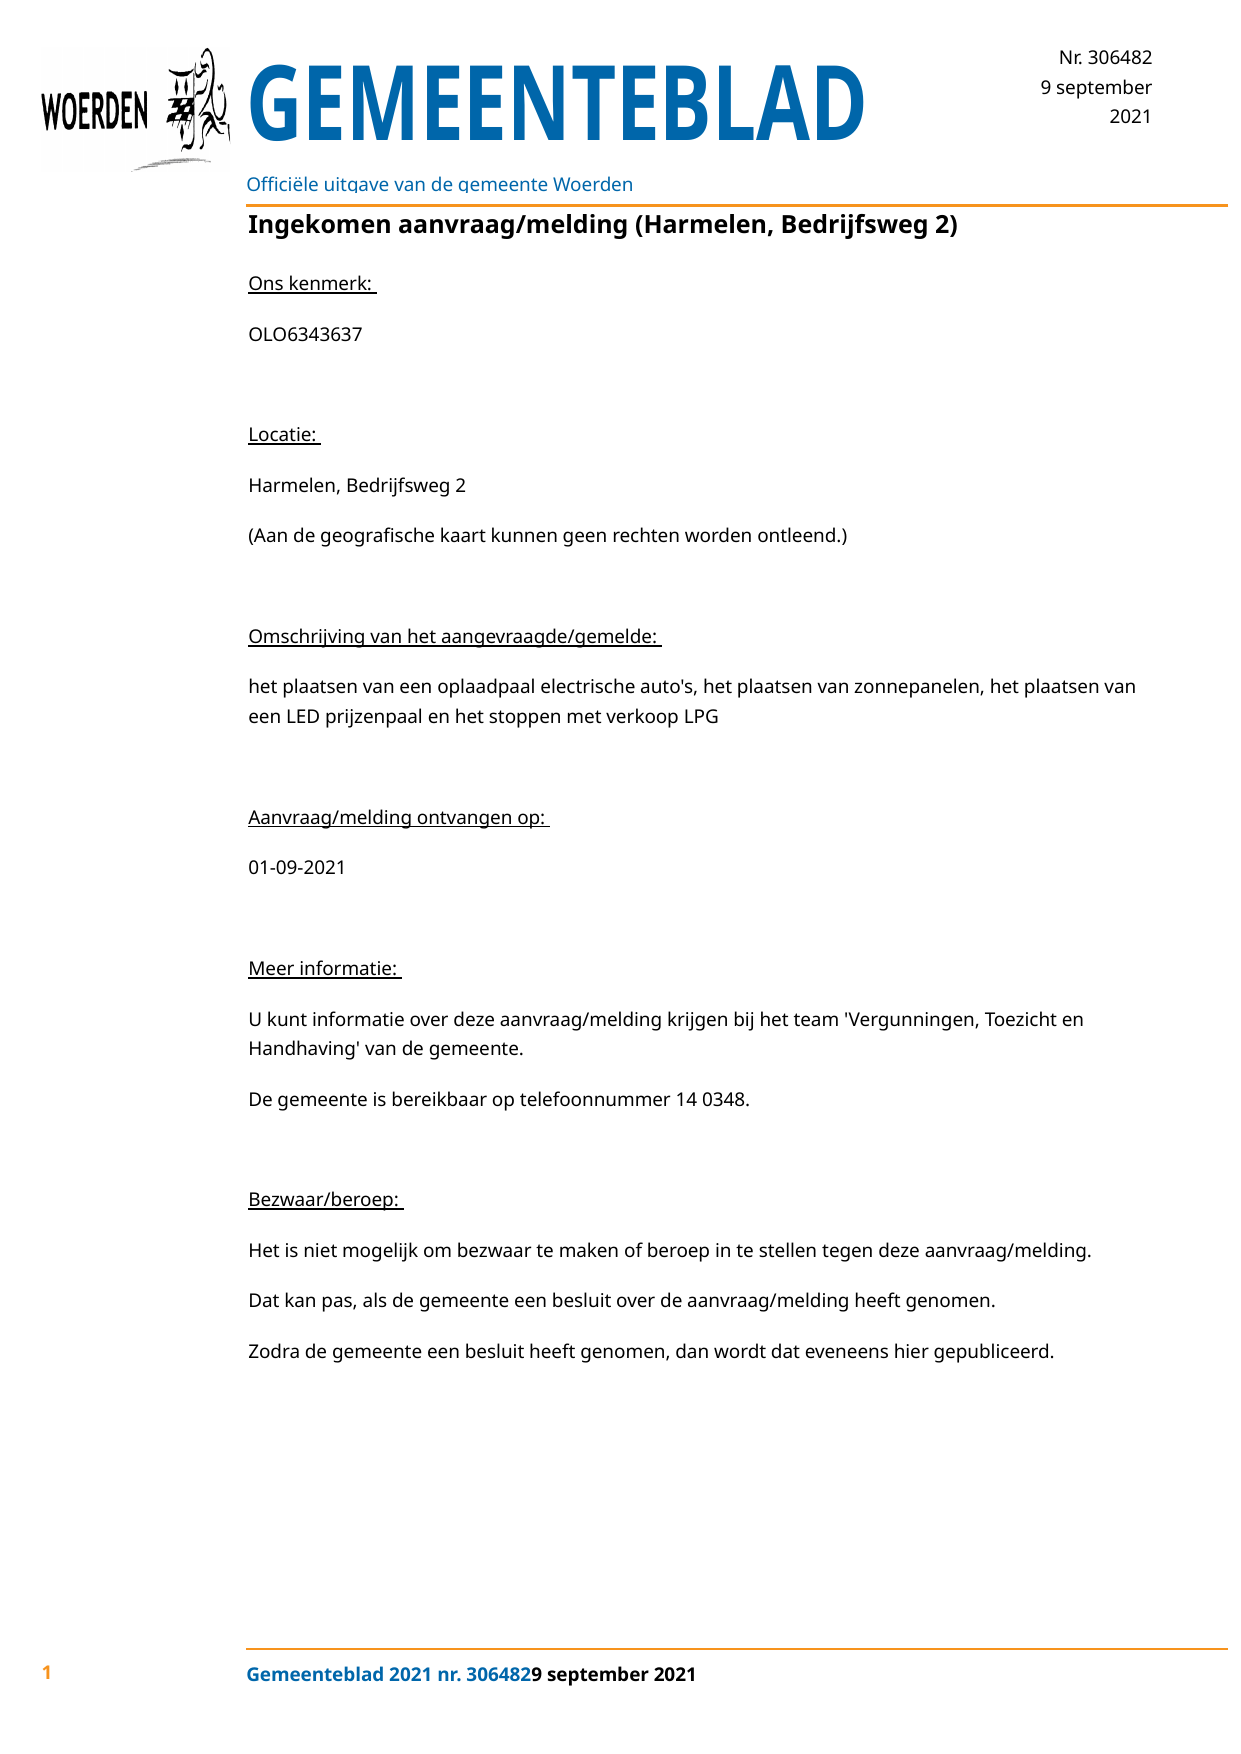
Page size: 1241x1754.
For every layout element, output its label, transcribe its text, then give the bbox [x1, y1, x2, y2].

text Het is niet mogelijk om bezwaar te maken of beroep in te stellen tegen deze aanvraag/melding. [248, 1237, 1152, 1263]
text OLO6343637 [248, 321, 1152, 346]
text Ons kenmerk: [248, 270, 1152, 296]
picture [41, 47, 231, 172]
text Ingekomen aanvraag/melding (Harmelen, Bedrijfsweg 2) [248, 207, 1152, 241]
text het plaatsen van een oplaadpaal electrische auto's, het plaatsen van zonnepanelen, het plaatsen van een LED prijzenpaal en het stoppen met verkoop LPG [248, 674, 1152, 729]
text Zodra de gemeente een besluit heeft genomen, dan wordt dat eveneens hier gepubliceerd. [248, 1338, 1152, 1363]
text 01-09-2021 [248, 854, 1152, 880]
text Omschrijving van het aangevraagde/gemelde: [248, 623, 1152, 649]
text Aanvraag/melding ontvangen op: [248, 804, 1152, 830]
text Meer informatie: [248, 955, 1152, 981]
text De gemeente is bereikbaar op telefoonnummer 14 0348. [248, 1086, 1152, 1111]
text Harmelen, Bedrijfsweg 2 [248, 472, 1152, 498]
text U kunt informatie over deze aanvraag/melding krijgen bij het team 'Vergunningen, Toezicht en Handhaving' van de gemeente. [248, 1006, 1152, 1061]
text Dat kan pas, als de gemeente een besluit over de aanvraag/melding heeft genomen. [248, 1287, 1152, 1313]
text Locatie: [248, 422, 1152, 447]
text Bezwaar/beroep: [248, 1187, 1152, 1212]
text (Aan de geografische kaart kunnen geen rechten worden ontleend.) [248, 522, 1152, 548]
